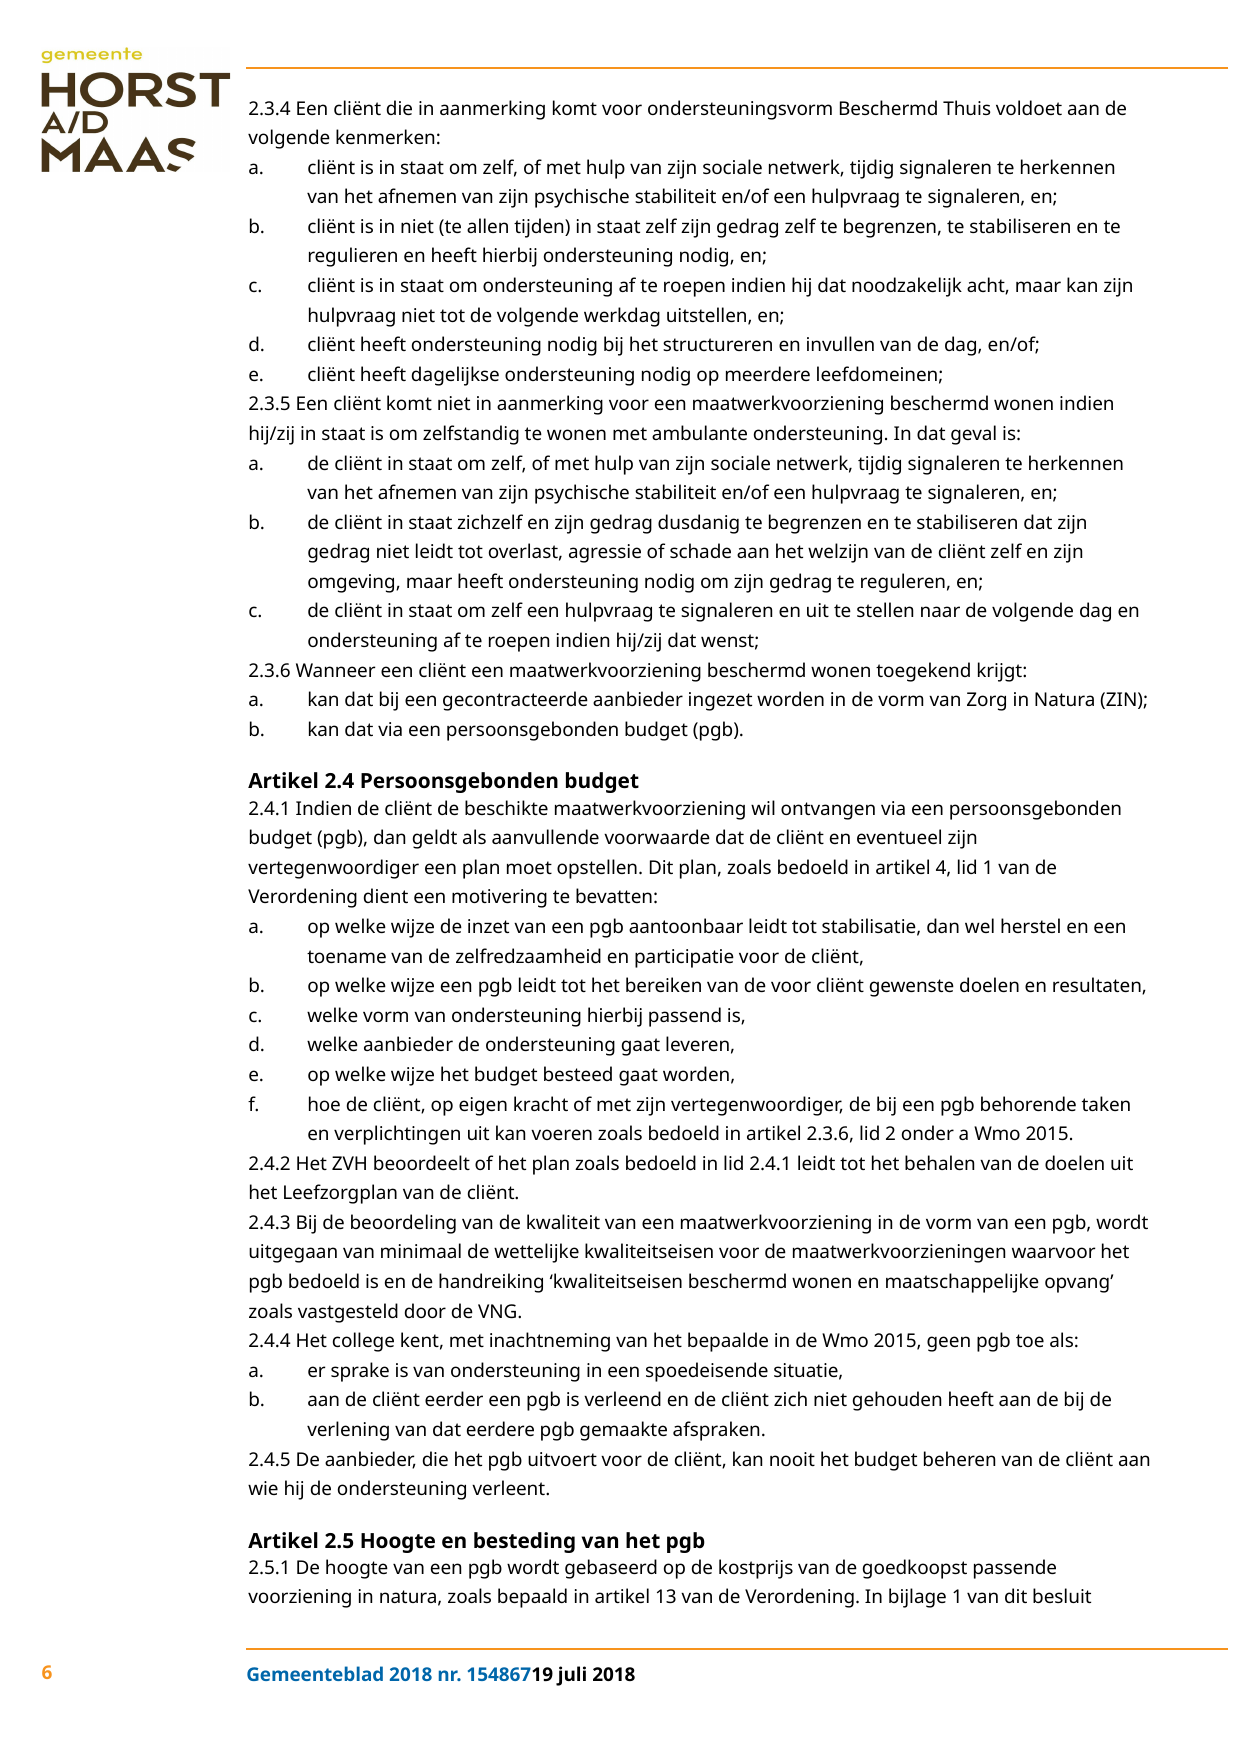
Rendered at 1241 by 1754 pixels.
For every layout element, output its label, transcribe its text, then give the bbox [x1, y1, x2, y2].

list cliënt is in staat om ondersteuning af te roepen indien hij dat noodzakelijk acht, maar kan zijn hulpvraag niet tot de volgende werkdag uitstellen, en; [248, 272, 1152, 328]
list cliënt heeft ondersteuning nodig bij het structureren en invullen van de dag, en/of; [248, 331, 1152, 357]
text 2.3.4 Een cliënt die in aanmerking komt voor ondersteuningsvorm Beschermd Thuis voldoet aan de volgende kenmerken: [248, 95, 1152, 150]
list cliënt is in niet (te allen tijden) in staat zelf zijn gedrag zelf te begrenzen, te stabiliseren en te regulieren en heeft hierbij ondersteuning nodig, en; [248, 213, 1152, 268]
text 2.4.5 De aanbieder, die het pgb uitvoert voor de cliënt, kan nooit het budget beheren van de cliënt aan wie hij de ondersteuning verleent. [248, 1446, 1152, 1501]
list de cliënt in staat om zelf een hulpvraag te signaleren en uit te stellen naar de volgende dag en ondersteuning af te roepen indien hij/zij dat wenst; [248, 598, 1152, 653]
list kan dat via een persoonsgebonden budget (pgb). [248, 716, 1152, 742]
list cliënt heeft dagelijkse ondersteuning nodig op meerdere leefdomeinen; [248, 361, 1152, 387]
text 2.4.2 Het ZVH beoordeelt of het plan zoals bedoeld in lid 2.4.1 leidt tot het behalen van de doelen uit het Leefzorgplan van de cliënt. [248, 1150, 1152, 1205]
picture [41, 47, 231, 172]
list er sprake is van ondersteuning in een spoedeisende situatie, [248, 1357, 1152, 1383]
list op welke wijze het budget besteed gaat worden, [248, 1061, 1152, 1087]
text 2.4.4 Het college kent, met inachtneming van het bepaalde in de Wmo 2015, geen pgb toe als: [248, 1327, 1152, 1353]
text 2.3.5 Een cliënt komt niet in aanmerking voor een maatwerkvoorziening beschermd wonen indien hij/zij in staat is om zelfstandig te wonen met ambulante ondersteuning. In dat geval is: [248, 391, 1152, 446]
text 2.4.1 Indien de cliënt de beschikte maatwerkvoorziening wil ontvangen via een persoonsgebonden budget (pgb), dan geldt als aanvullende voorwaarde dat de cliënt en eventueel zijn vertegenwoordiger een plan moet opstellen. Dit plan, zoals bedoeld in artikel 4, lid 1 van de Verordening dient een motivering te bevatten: [248, 795, 1152, 909]
list aan de cliënt eerder een pgb is verleend en de cliënt zich niet gehouden heeft aan de bij de verlening van dat eerdere pgb gemaakte afspraken. [248, 1387, 1152, 1442]
list welke vorm van ondersteuning hierbij passend is, [248, 1002, 1152, 1028]
list welke aanbieder de ondersteuning gaat leveren, [248, 1032, 1152, 1057]
list hoe de cliënt, op eigen kracht of met zijn vertegenwoordiger, de bij een pgb behorende taken en verplichtingen uit kan voeren zoals bedoeld in artikel 2.3.6, lid 2 onder a Wmo 2015. [248, 1091, 1152, 1146]
text Artikel 2.4 Persoonsgebonden budget [248, 766, 1152, 795]
text Artikel 2.5 Hoogte en besteding van het pgb [248, 1526, 1152, 1554]
text 2.4.3 Bij de beoordeling van de kwaliteit van een maatwerkvoorziening in de vorm van een pgb, wordt uitgegaan van minimaal de wettelijke kwaliteitseisen voor de maatwerkvoorzieningen waarvoor het pgb bedoeld is en de handreiking ‘kwaliteitseisen beschermd wonen en maatschappelijke opvang’ zoals vastgesteld door de VNG. [248, 1209, 1152, 1323]
text 2.3.6 Wanneer een cliënt een maatwerkvoorziening beschermd wonen toegekend krijgt: [248, 657, 1152, 683]
list kan dat bij een gecontracteerde aanbieder ingezet worden in de vorm van Zorg in Natura (ZIN); [248, 686, 1152, 712]
list de cliënt in staat zichzelf en zijn gedrag dusdanig te begrenzen en te stabiliseren dat zijn gedrag niet leidt tot overlast, agressie of schade aan het welzijn van de cliënt zelf en zijn omgeving, maar heeft ondersteuning nodig om zijn gedrag te reguleren, en; [248, 509, 1152, 594]
list op welke wijze de inzet van een pgb aantoonbaar leidt tot stabilisatie, dan wel herstel en een toename van de zelfredzaamheid en participatie voor de cliënt, [248, 913, 1152, 968]
text 2.5.1 De hoogte van een pgb wordt gebaseerd op de kostprijs van de goedkoopst passende voorziening in natura, zoals bepaald in artikel 13 van de Verordening. In bijlage 1 van dit besluit [248, 1554, 1152, 1609]
list op welke wijze een pgb leidt tot het bereiken van de voor cliënt gewenste doelen en resultaten, [248, 972, 1152, 998]
list cliënt is in staat om zelf, of met hulp van zijn sociale netwerk, tijdig signaleren te herkennen van het afnemen van zijn psychische stabiliteit en/of een hulpvraag te signaleren, en; [248, 154, 1152, 209]
list de cliënt in staat om zelf, of met hulp van zijn sociale netwerk, tijdig signaleren te herkennen van het afnemen van zijn psychische stabiliteit en/of een hulpvraag te signaleren, en; [248, 450, 1152, 505]
